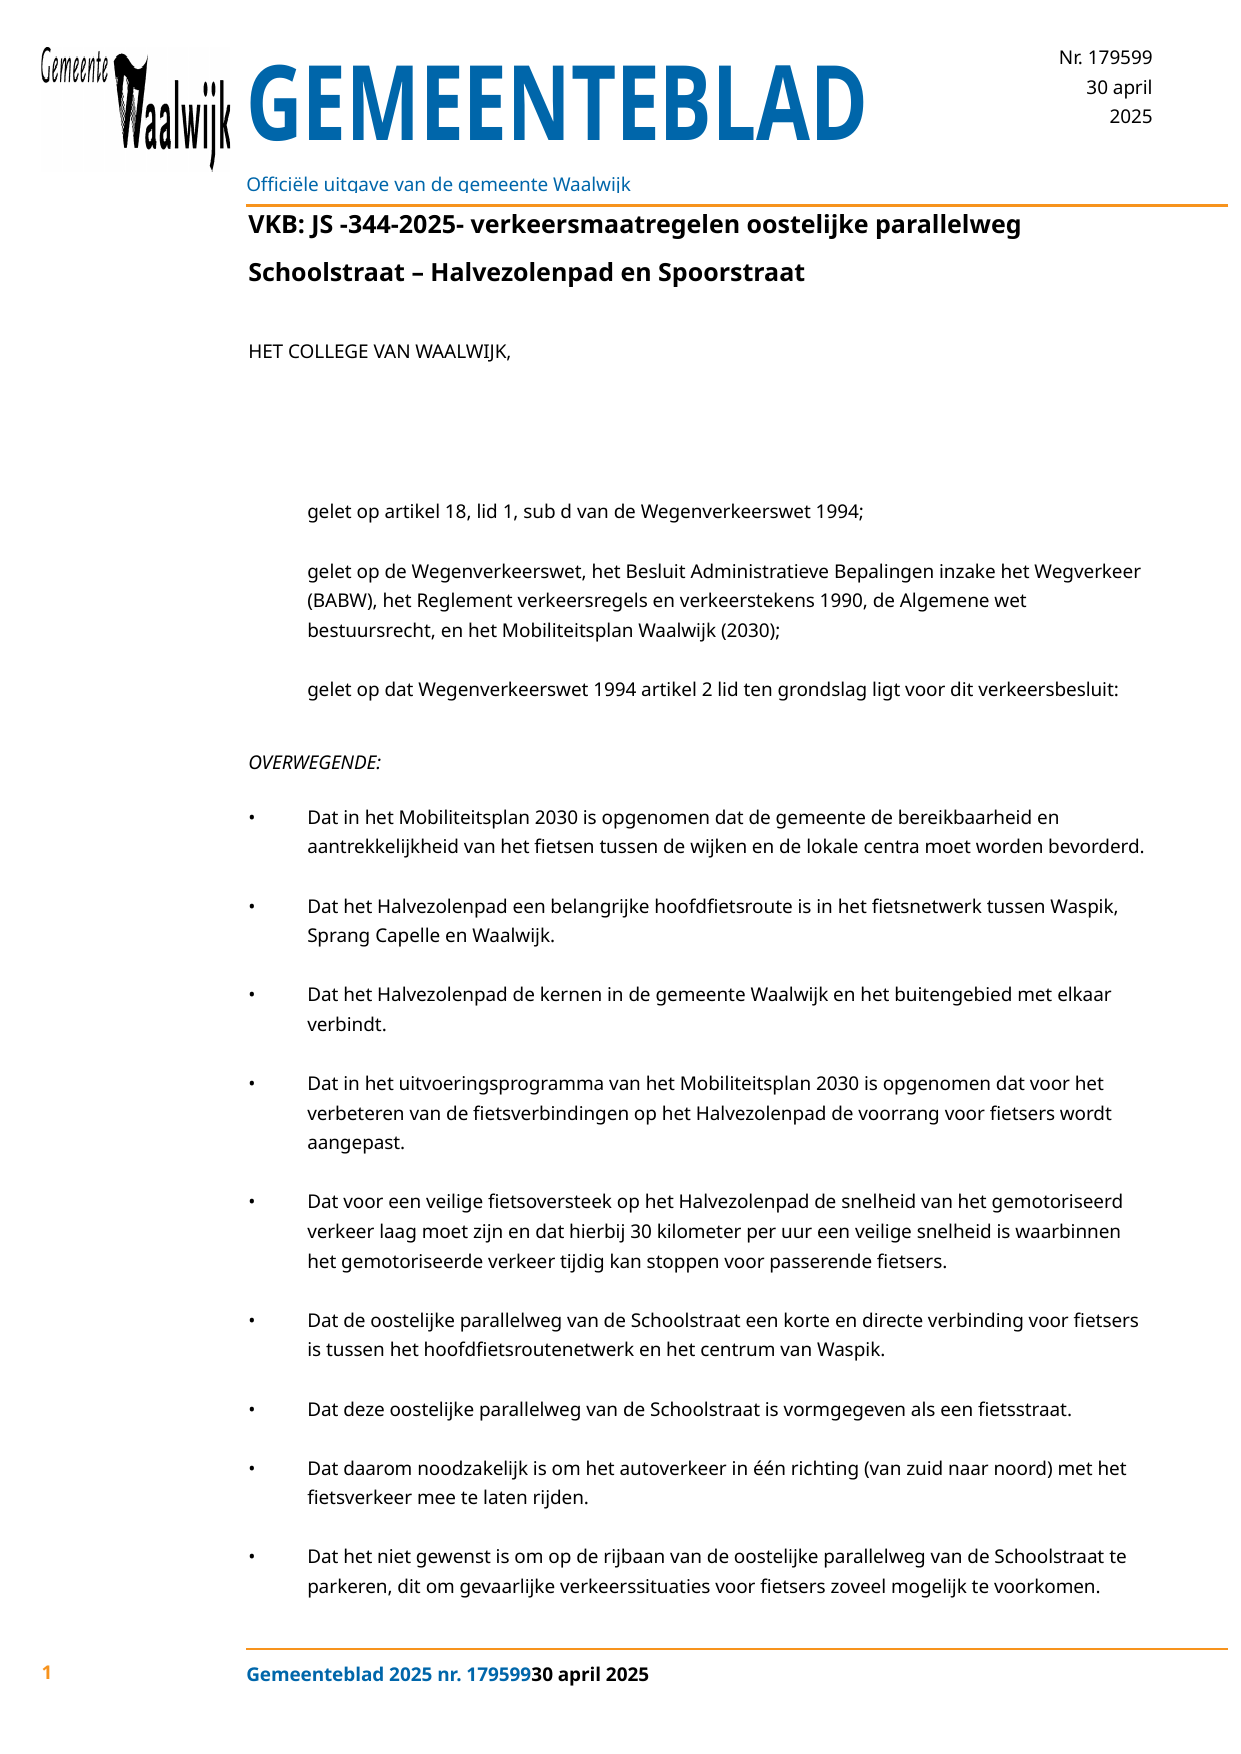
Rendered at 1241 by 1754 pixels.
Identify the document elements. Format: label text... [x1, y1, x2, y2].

text HET COLLEGE VAN WAALWIJK, [248, 339, 1152, 364]
list Dat de oostelijke parallelweg van de Schoolstraat een korte en directe verbinding voor fietsers is tussen het hoofdfietsroutenetwerk en het centrum van Waspik. [248, 1307, 1152, 1362]
list Dat het Halvezolenpad de kernen in de gemeente Waalwijk en het buitengebied met elkaar verbindt. [248, 982, 1152, 1037]
text OVERWEGENDE: [248, 749, 1152, 774]
list Dat in het Mobiliteitsplan 2030 is opgenomen dat de gemeente de bereikbaarheid en aantrekkelijkheid van het fietsen tussen de wijken en de lokale centra moet worden bevorderd. [248, 804, 1152, 859]
list gelet op de Wegenverkeerswet, het Besluit Administratieve Bepalingen inzake het Wegverkeer (BABW), het Reglement verkeersregels en verkeerstekens 1990, de Algemene wet bestuursrecht, en het Mobiliteitsplan Waalwijk (2030); [248, 558, 1152, 643]
list Dat het Halvezolenpad een belangrijke hoofdfietsroute is in het fietsnetwerk tussen Waspik, Sprang Capelle en Waalwijk. [248, 893, 1152, 948]
picture [41, 47, 231, 172]
list Dat in het uitvoeringsprogramma van het Mobiliteitsplan 2030 is opgenomen dat voor het verbeteren van de fietsverbindingen op het Halvezolenpad de voorrang voor fietsers wordt aangepast. [248, 1070, 1152, 1155]
list Dat daarom noodzakelijk is om het autoverkeer in één richting (van zuid naar noord) met het fietsverkeer mee te laten rijden. [248, 1455, 1152, 1510]
list gelet op dat Wegenverkeerswet 1994 artikel 2 lid ten grondslag ligt voor dit verkeersbesluit: [248, 676, 1152, 702]
list Dat het niet gewenst is om op de rijbaan van de oostelijke parallelweg van de Schoolstraat te parkeren, dit om gevaarlijke verkeerssituaties voor fietsers zoveel mogelijk te voorkomen. [248, 1544, 1152, 1599]
list Dat deze oostelijke parallelweg van de Schoolstraat is vormgegeven als een fietsstraat. [248, 1396, 1152, 1422]
list gelet op artikel 18, lid 1, sub d van de Wegenverkeerswet 1994; [248, 499, 1152, 524]
text VKB: JS -344-2025- verkeersmaatregelen oostelijke parallelweg Schoolstraat – Halvezolenpad en Spoorstraat [248, 207, 1152, 288]
list Dat voor een veilige fietsoversteek op het Halvezolenpad de snelheid van het gemotoriseerd verkeer laag moet zijn en dat hierbij 30 kilometer per uur een veilige snelheid is waarbinnen het gemotoriseerde verkeer tijdig kan stoppen voor passerende fietsers. [248, 1189, 1152, 1274]
